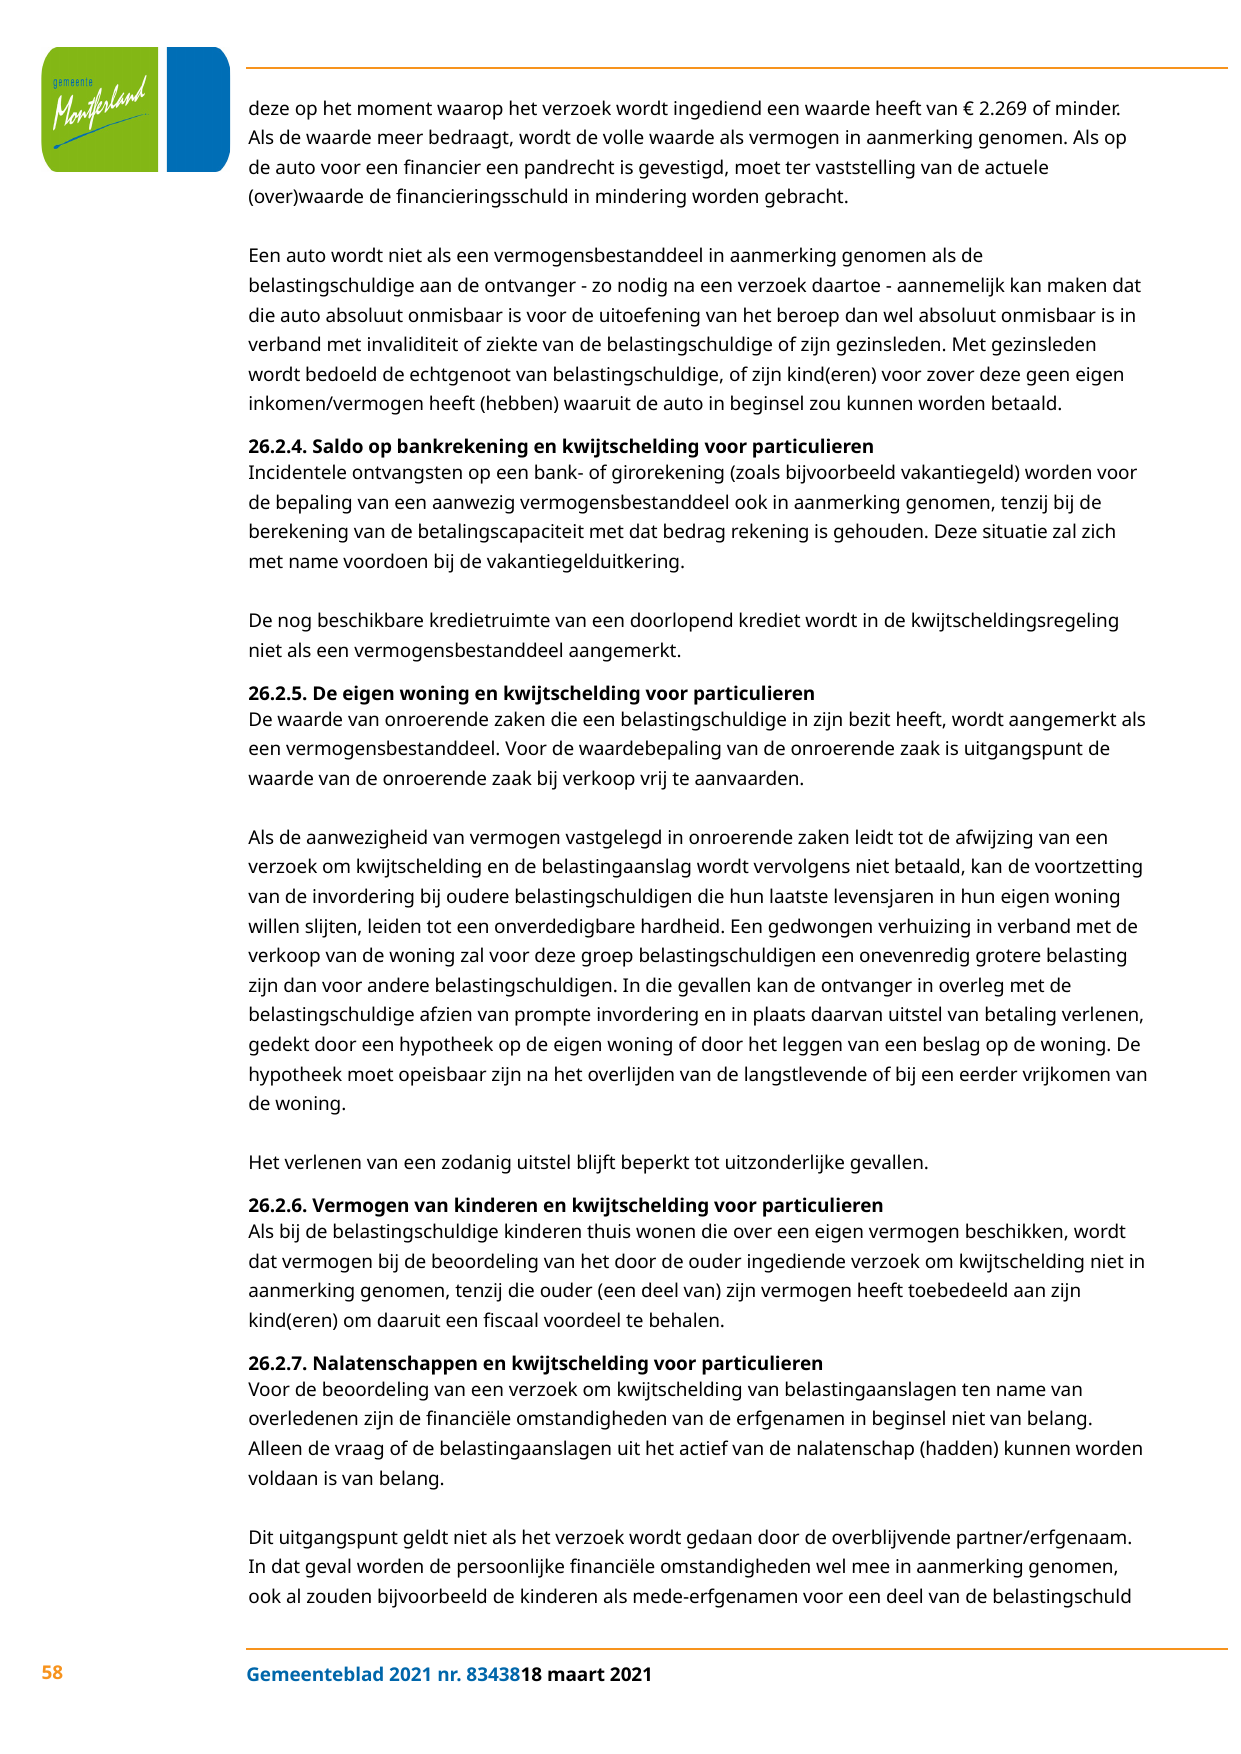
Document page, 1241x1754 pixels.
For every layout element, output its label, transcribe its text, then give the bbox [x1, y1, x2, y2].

text Incidentele ontvangsten op een bank- of girorekening (zoals bijvoorbeeld vakantiegeld) worden voor de bepaling van een aanwezig vermogensbestanddeel ook in aanmerking genomen, tenzij bij de berekening van de betalingscapaciteit met dat bedrag rekening is gehouden. Deze situatie zal zich met name voordoen bij de vakantiegelduitkering. [248, 459, 1152, 574]
picture [41, 47, 231, 172]
text Als de aanwezigheid van vermogen vastgelegd in onroerende zaken leidt tot de afwijzing van een verzoek om kwijtschelding en de belastingaanslag wordt vervolgens niet betaald, kan de voortzetting van de invordering bij oudere belastingschuldigen die hun laatste levensjaren in hun eigen woning willen slijten, leiden tot een onverdedigbare hardheid. Een gedwongen verhuizing in verband met de verkoop van de woning zal voor deze groep belastingschuldigen een onevenredig grotere belasting zijn dan voor andere belastingschuldigen. In die gevallen kan de ontvanger in overleg met de belastingschuldige afzien van prompte invordering en in plaats daarvan uitstel van betaling verlenen, gedekt door een hypotheek op de eigen woning of door het leggen van een beslag op de woning. De hypotheek moet opeisbaar zijn na het overlijden van de langstlevende of bij een eerder vrijkomen van de woning. [248, 824, 1152, 1116]
text 26.2.5. De eigen woning en kwijtschelding voor particulieren [248, 680, 1152, 706]
text 26.2.7. Nalatenschappen en kwijtschelding voor particulieren [248, 1350, 1152, 1376]
text De nog beschikbare kredietruimte van een doorlopend krediet wordt in de kwijtscheldingsregeling niet als een vermogensbestanddeel aangemerkt. [248, 607, 1152, 663]
text De waarde van onroerende zaken die een belastingschuldige in zijn bezit heeft, wordt aangemerkt als een vermogensbestanddeel. Voor de waardebepaling van de onroerende zaak is uitgangspunt de waarde van de onroerende zaak bij verkoop vrij te aanvaarden. [248, 706, 1152, 791]
text Als bij de belastingschuldige kinderen thuis wonen die over een eigen vermogen beschikken, wordt dat vermogen bij de beoordeling van het door de ouder ingediende verzoek om kwijtschelding niet in aanmerking genomen, tenzij die ouder (een deel van) zijn vermogen heeft toebedeeld aan zijn kind(eren) om daaruit een fiscaal voordeel te behalen. [248, 1218, 1152, 1333]
text Voor de beoordeling van een verzoek om kwijtschelding van belastingaanslagen ten name van overledenen zijn de financiële omstandigheden van de erfgenamen in beginsel niet van belang. Alleen de vraag of de belastingaanslagen uit het actief van de nalatenschap (hadden) kunnen worden voldaan is van belang. [248, 1376, 1152, 1491]
text 26.2.6. Vermogen van kinderen en kwijtschelding voor particulieren [248, 1193, 1152, 1218]
text Het verlenen van een zodanig uitstel blijft beperkt tot uitzonderlijke gevallen. [248, 1149, 1152, 1175]
text 26.2.4. Saldo op bankrekening en kwijtschelding voor particulieren [248, 434, 1152, 459]
text Dit uitgangspunt geldt niet als het verzoek wordt gedaan door de overblijvende partner/erfgenaam. In dat geval worden de persoonlijke financiële omstandigheden wel mee in aanmerking genomen, ook al zouden bijvoorbeeld de kinderen als mede-erfgenamen voor een deel van de belastingschuld [248, 1524, 1152, 1609]
text Een auto wordt niet als een vermogensbestanddeel in aanmerking genomen als de belastingschuldige aan de ontvanger - zo nodig na een verzoek daartoe - aannemelijk kan maken dat die auto absoluut onmisbaar is voor de uitoefening van het beroep dan wel absoluut onmisbaar is in verband met invaliditeit of ziekte van de belastingschuldige of zijn gezinsleden. Met gezinsleden wordt bedoeld de echtgenoot van belastingschuldige, of zijn kind(eren) voor zover deze geen eigen inkomen/vermogen heeft (hebben) waaruit de auto in beginsel zou kunnen worden betaald. [248, 243, 1152, 416]
text deze op het moment waarop het verzoek wordt ingediend een waarde heeft van € 2.269 of minder. Als de waarde meer bedraagt, wordt de volle waarde als vermogen in aanmerking genomen. Als op de auto voor een financier een pandrecht is gevestigd, moet ter vaststelling van de actuele (over)waarde de financieringsschuld in mindering worden gebracht. [248, 95, 1152, 209]
